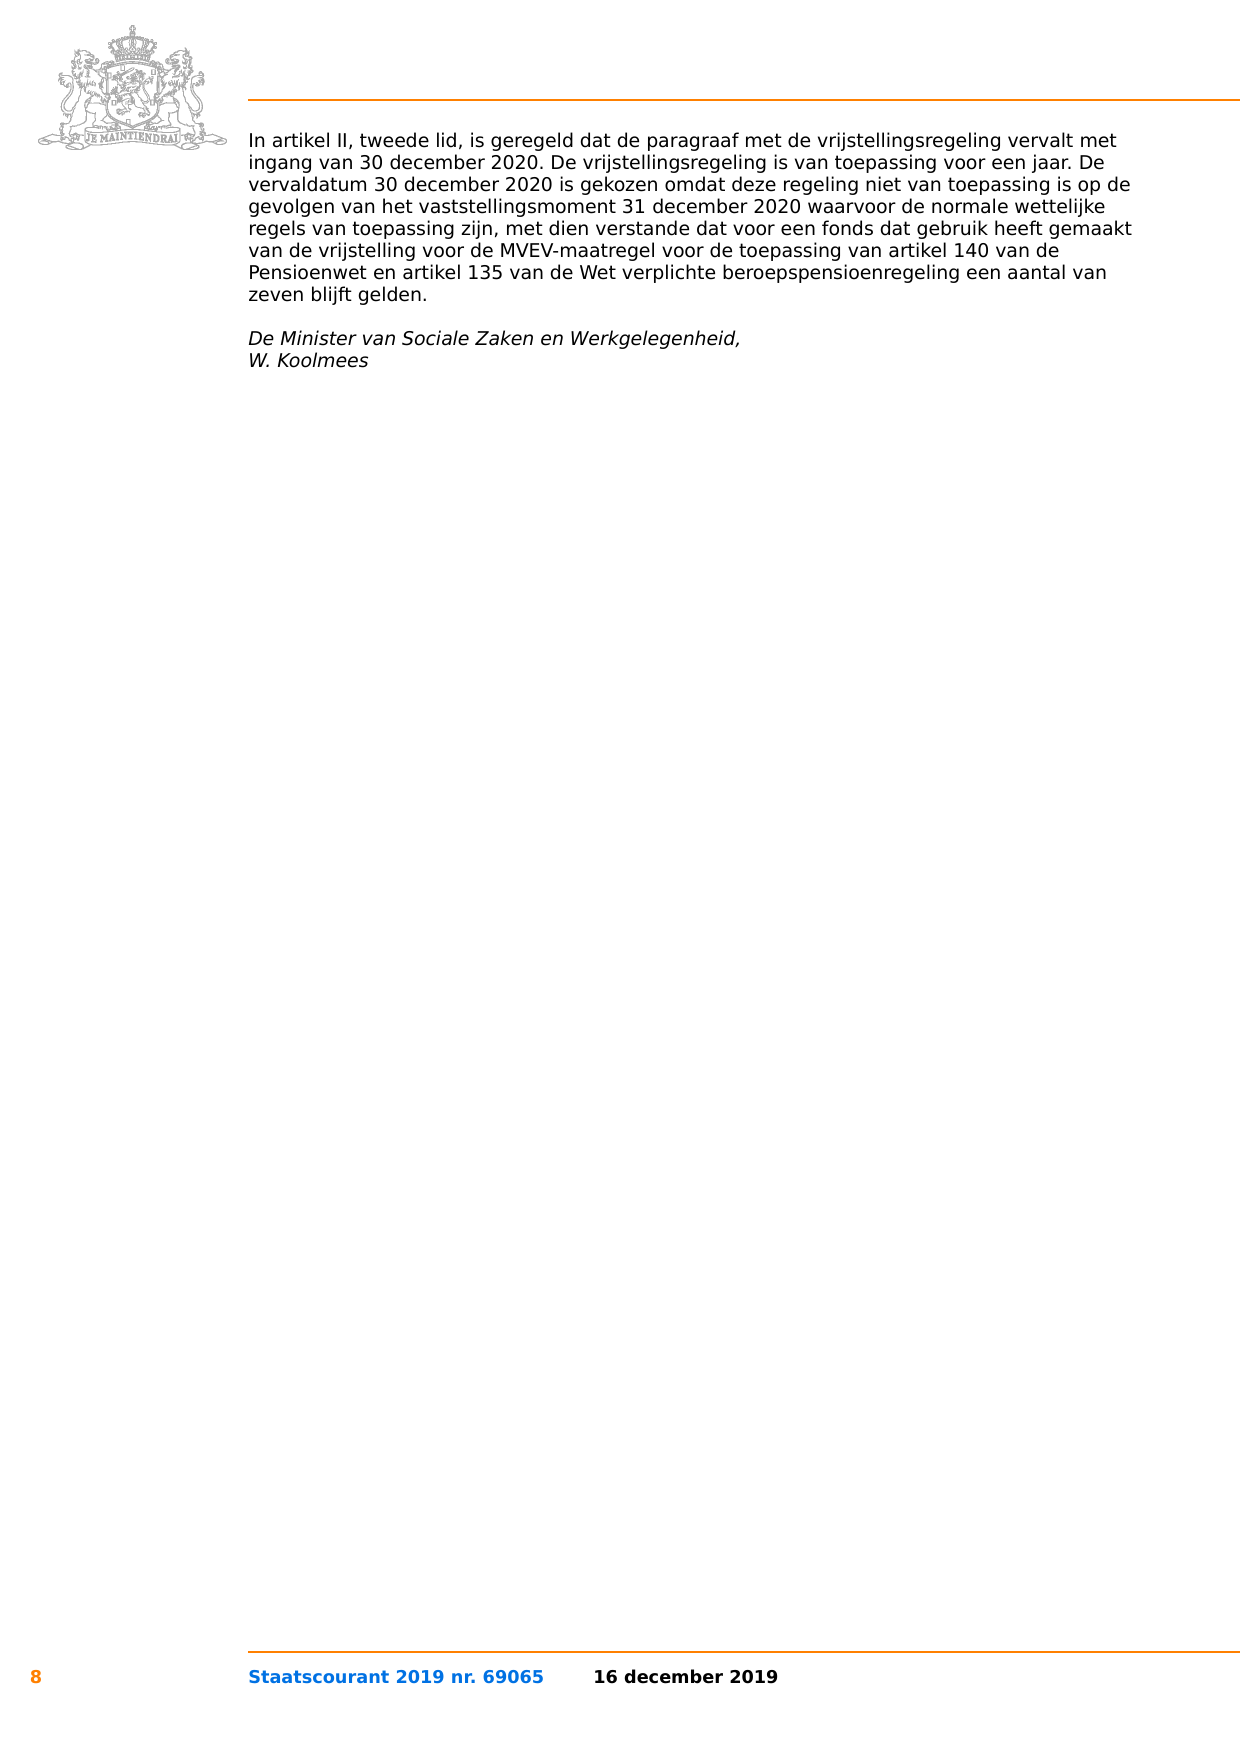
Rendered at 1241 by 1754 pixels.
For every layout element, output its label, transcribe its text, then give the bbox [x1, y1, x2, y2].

text De Minister van Sociale Zaken en Werkgelegenheid, W. Koolmees [248, 328, 1163, 372]
picture [38, 25, 227, 150]
text In artikel II, tweede lid, is geregeld dat de paragraaf met de vrijstellingsregeling vervalt met ingang van 30 december 2020. De vrijstellingsregeling is van toepassing voor een jaar. De vervaldatum 30 december 2020 is gekozen omdat deze regeling niet van toepassing is op de gevolgen van het vaststellingsmoment 31 december 2020 waarvoor de normale wettelijke regels van toepassing zijn, met dien verstande dat voor een fonds dat gebruik heeft gemaakt van de vrijstelling voor de MVEV-maatregel voor de toepassing van artikel 140 van de Pensioenwet en artikel 135 van de Wet verplichte beroepspensioenregeling een aantal van zeven blijft gelden. [248, 130, 1163, 306]
